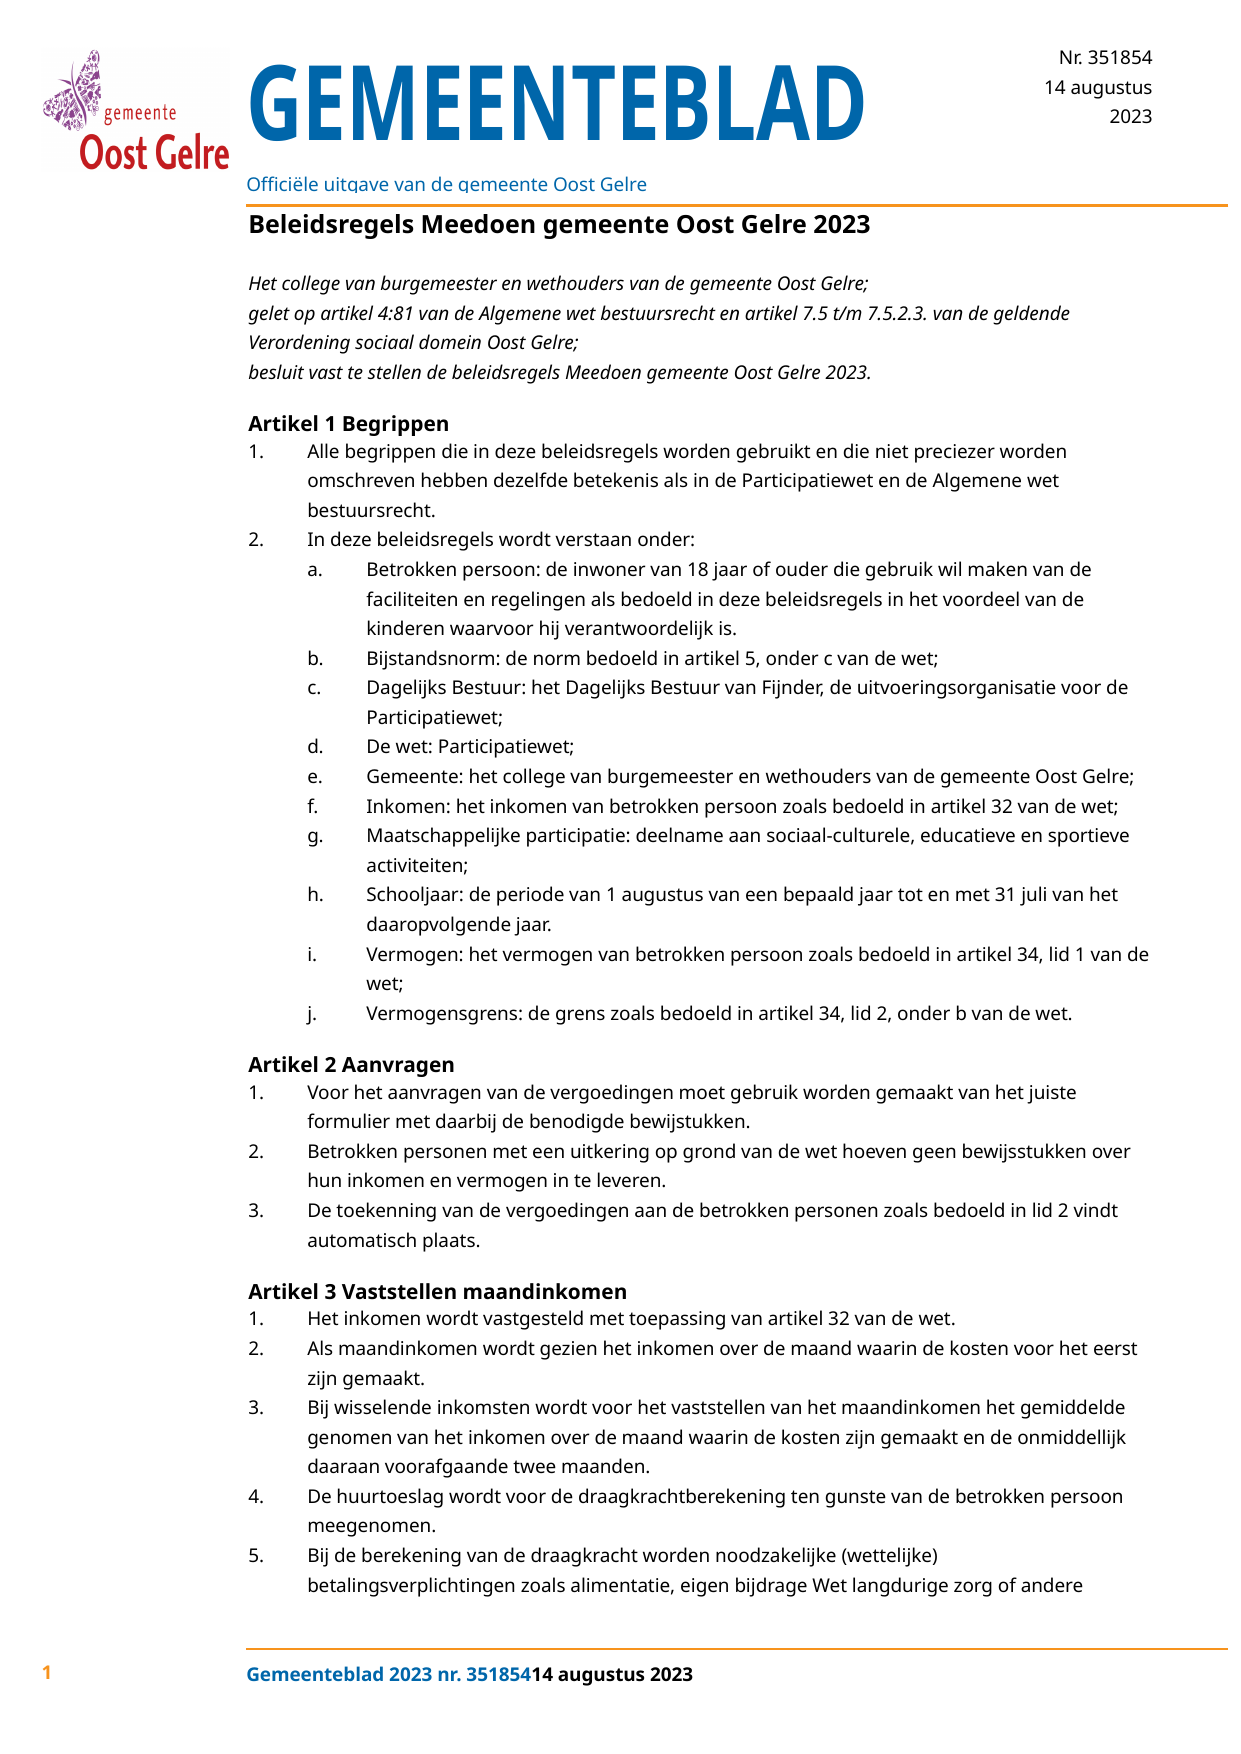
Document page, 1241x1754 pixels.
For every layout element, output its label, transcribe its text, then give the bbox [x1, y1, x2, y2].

text Beleidsregels Meedoen gemeente Oost Gelre 2023 [248, 207, 1152, 241]
list Alle begrippen die in deze beleidsregels worden gebruikt en die niet preciezer worden omschreven hebben dezelfde betekenis als in de Participatiewet en de Algemene wet bestuursrecht. [248, 438, 1152, 523]
list Dagelijks Bestuur: het Dagelijks Bestuur van Fijnder, de uitvoeringsorganisatie voor de Participatiewet; [307, 674, 1152, 730]
list Schooljaar: de periode van 1 augustus van een bepaald jaar tot en met 31 juli van het daaropvolgende jaar. [307, 882, 1152, 937]
list Betrokken personen met een uitkering op grond van de wet hoeven geen bewijsstukken over hun inkomen en vermogen in te leveren. [248, 1138, 1152, 1193]
list De wet: Participatiewet; [307, 734, 1152, 759]
list Inkomen: het inkomen van betrokken persoon zoals bedoeld in artikel 32 van de wet; [307, 793, 1152, 819]
text gelet op artikel 4:81 van de Algemene wet bestuursrecht en artikel 7.5 t/m 7.5.2.3. van de geldende Verordening sociaal domein Oost Gelre; [248, 300, 1152, 355]
list Bijstandsnorm: de norm bedoeld in artikel 5, onder c van de wet; [307, 645, 1152, 671]
list Vermogensgrens: de grens zoals bedoeld in artikel 34, lid 2, onder b van de wet. [307, 1000, 1152, 1026]
list Maatschappelijke participatie: deelname aan sociaal-culturele, educatieve en sportieve activiteiten; [307, 822, 1152, 878]
list Voor het aanvragen van de vergoedingen moet gebruik worden gemaakt van het juiste formulier met daarbij de benodigde bewijstukken. [248, 1079, 1152, 1134]
text Het college van burgemeester en wethouders van de gemeente Oost Gelre; [248, 270, 1152, 296]
list Bij wisselende inkomsten wordt voor het vaststellen van het maandinkomen het gemiddelde genomen van het inkomen over de maand waarin de kosten zijn gemaakt en de onmiddellijk daaraan voorafgaande twee maanden. [248, 1394, 1152, 1479]
text Artikel 3 Vaststellen maandinkomen [248, 1277, 1152, 1306]
list Als maandinkomen wordt gezien het inkomen over de maand waarin de kosten voor het eerst zijn gemaakt. [248, 1335, 1152, 1391]
list De toekenning van de vergoedingen aan de betrokken personen zoals bedoeld in lid 2 vindt automatisch plaats. [248, 1197, 1152, 1252]
list Gemeente: het college van burgemeester en wethouders van de gemeente Oost Gelre; [307, 763, 1152, 789]
list Betrokken persoon: de inwoner van 18 jaar of ouder die gebruik wil maken van de faciliteiten en regelingen als bedoeld in deze beleidsregels in het voordeel van de kinderen waarvoor hij verantwoordelijk is. [307, 556, 1152, 641]
list Het inkomen wordt vastgesteld met toepassing van artikel 32 van de wet. [248, 1306, 1152, 1331]
list In deze beleidsregels wordt verstaan onder: [248, 527, 1152, 552]
text besluit vast te stellen de beleidsregels Meedoen gemeente Oost Gelre 2023. [248, 359, 1152, 385]
list De huurtoeslag wordt voor de draagkrachtberekening ten gunste van de betrokken persoon meegenomen. [248, 1483, 1152, 1538]
text Artikel 1 Begrippen [248, 409, 1152, 438]
text Artikel 2 Aanvragen [248, 1050, 1152, 1079]
list Vermogen: het vermogen van betrokken persoon zoals bedoeld in artikel 34, lid 1 van de wet; [307, 941, 1152, 996]
picture [41, 47, 231, 172]
list Bij de berekening van de draagkracht worden noodzakelijke (wettelijke) betalingsverplichtingen zoals alimentatie, eigen bijdrage Wet langdurige zorg of andere [248, 1542, 1152, 1598]
